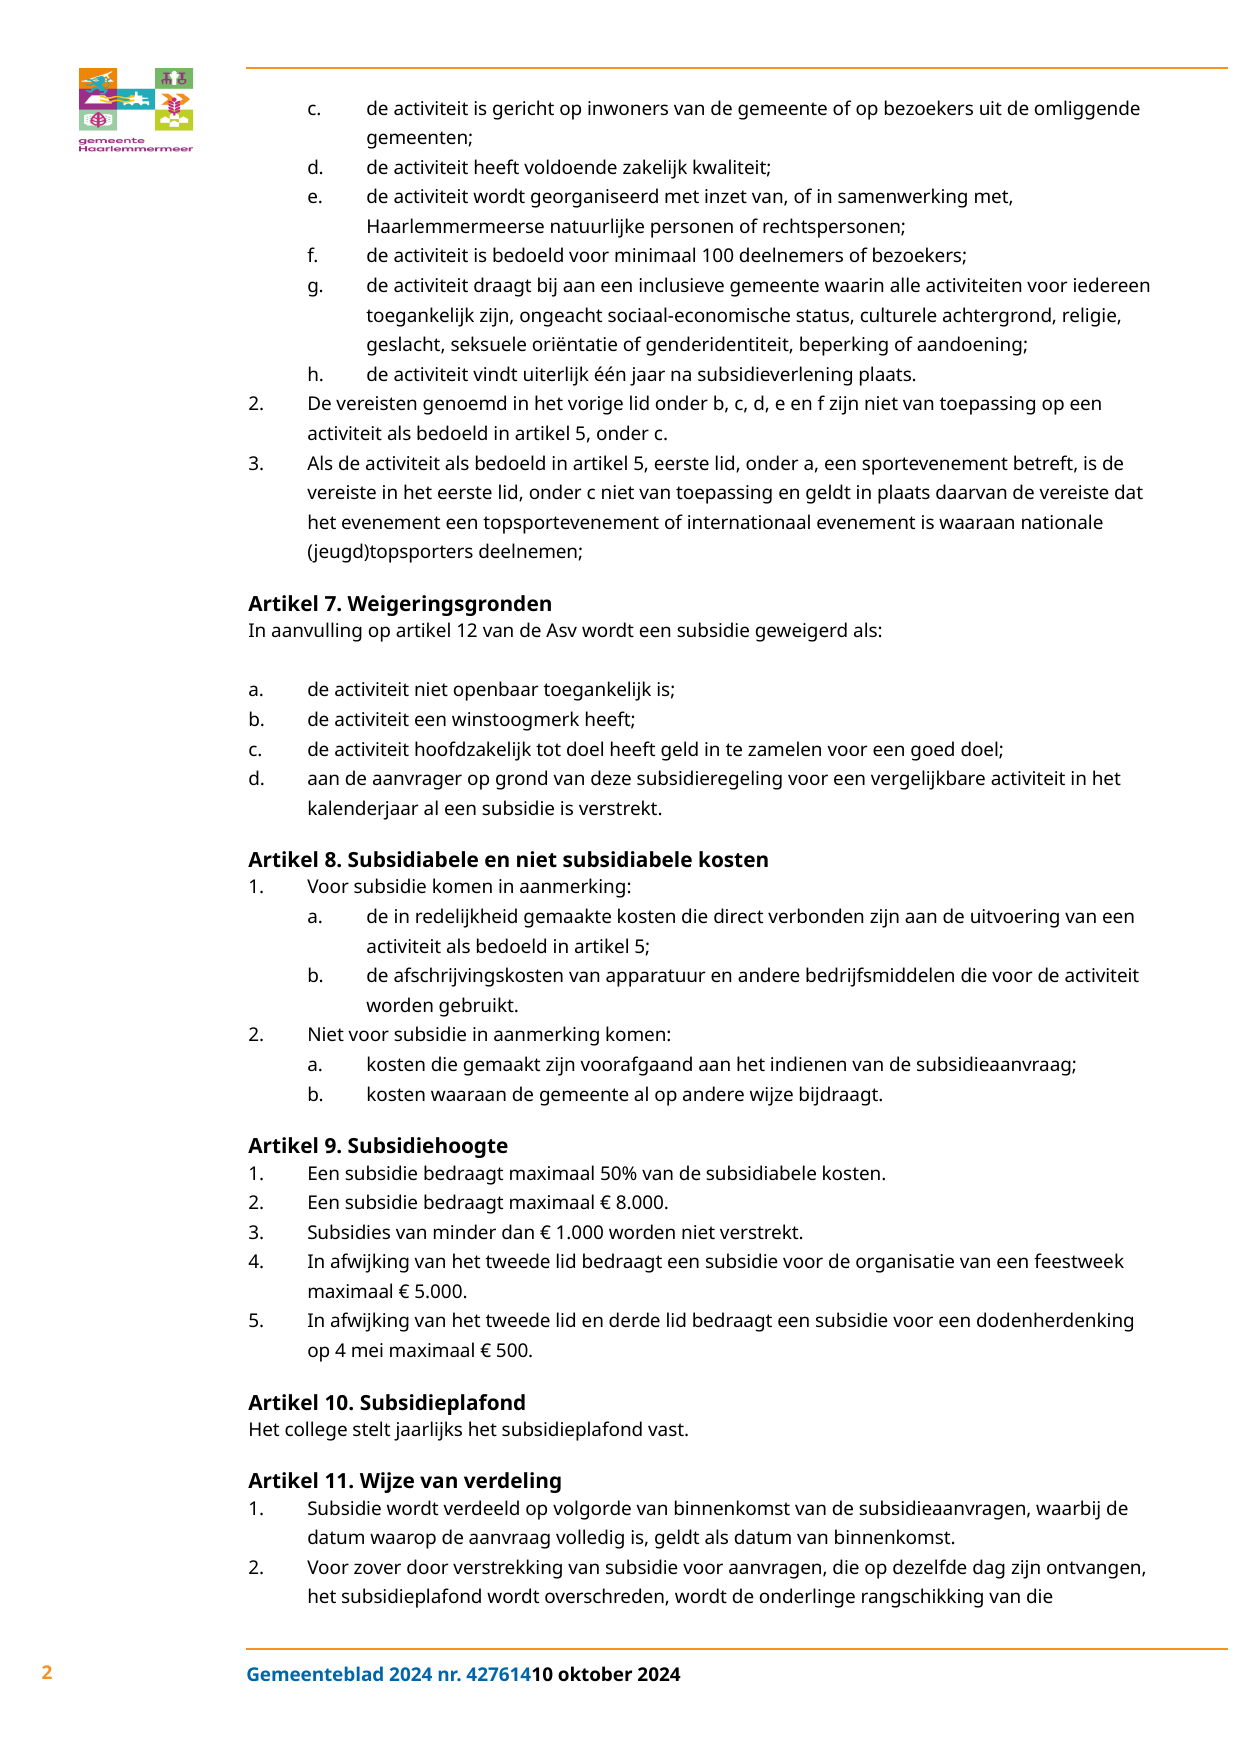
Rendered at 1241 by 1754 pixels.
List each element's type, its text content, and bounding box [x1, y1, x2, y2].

text Artikel 7. Weigeringsgronden [248, 589, 1152, 617]
list de activiteit vindt uiterlijk één jaar na subsidieverlening plaats. [307, 361, 1152, 387]
list Voor zover door verstrekking van subsidie voor aanvragen, die op dezelfde dag zijn ontvangen, het subsidieplafond wordt overschreden, wordt de onderlinge rangschikking van die [248, 1554, 1152, 1609]
list De vereisten genoemd in het vorige lid onder b, c, d, e en f zijn niet van toepassing op een activiteit als bedoeld in artikel 5, onder c. [248, 391, 1152, 446]
list Een subsidie bedraagt maximaal 50% van de subsidiabele kosten. [248, 1160, 1152, 1185]
list In afwijking van het tweede lid en derde lid bedraagt een subsidie voor een dodenherdenking op 4 mei maximaal € 500. [248, 1308, 1152, 1363]
list de activiteit is gericht op inwoners van de gemeente of op bezoekers uit de omliggende gemeenten; [307, 95, 1152, 150]
list de activiteit heeft voldoende zakelijk kwaliteit; [307, 154, 1152, 180]
text Artikel 11. Wijze van verdeling [248, 1466, 1152, 1495]
list de activiteit is bedoeld voor minimaal 100 deelnemers of bezoekers; [307, 243, 1152, 268]
text In aanvulling op artikel 12 van de Asv wordt een subsidie geweigerd als: [248, 617, 1152, 643]
list Als de activiteit als bedoeld in artikel 5, eerste lid, onder a, een sportevenement betreft, is de vereiste in het eerste lid, onder c niet van toepassing en geldt in plaats daarvan de vereiste dat het evenement een topsportevenement of internationaal evenement is waaraan nationale (jeugd)topsporters deelnemen; [248, 450, 1152, 564]
list de activiteit niet openbaar toegankelijk is; [248, 677, 1152, 702]
list aan de aanvrager op grond van deze subsidieregeling voor een vergelijkbare activiteit in het kalenderjaar al een subsidie is verstrekt. [248, 765, 1152, 821]
list de afschrijvingskosten van apparatuur en andere bedrijfsmiddelen die voor de activiteit worden gebruikt. [307, 962, 1152, 1018]
text Artikel 8. Subsidiabele en niet subsidiabele kosten [248, 845, 1152, 874]
list Voor subsidie komen in aanmerking: [248, 874, 1152, 899]
list de activiteit draagt bij aan een inclusieve gemeente waarin alle activiteiten voor iedereen toegankelijk zijn, ongeacht sociaal-economische status, culturele achtergrond, religie, geslacht, seksuele oriëntatie of genderidentiteit, beperking of aandoening; [307, 272, 1152, 357]
picture [41, 47, 231, 172]
list kosten waaraan de gemeente al op andere wijze bijdraagt. [307, 1081, 1152, 1107]
list de activiteit hoofdzakelijk tot doel heeft geld in te zamelen voor een goed doel; [248, 736, 1152, 761]
list kosten die gemaakt zijn voorafgaand aan het indienen van de subsidieaanvraag; [307, 1051, 1152, 1077]
text Het college stelt jaarlijks het subsidieplafond vast. [248, 1416, 1152, 1442]
text Artikel 9. Subsidiehoogte [248, 1131, 1152, 1160]
list Niet voor subsidie in aanmerking komen: [248, 1022, 1152, 1047]
list de activiteit wordt georganiseerd met inzet van, of in samenwerking met, Haarlemmermeerse natuurlijke personen of rechtspersonen; [307, 183, 1152, 239]
list Subsidies van minder dan € 1.000 worden niet verstrekt. [248, 1219, 1152, 1244]
list Een subsidie bedraagt maximaal € 8.000. [248, 1189, 1152, 1215]
list de in redelijkheid gemaakte kosten die direct verbonden zijn aan de uitvoering van een activiteit als bedoeld in artikel 5; [307, 903, 1152, 959]
list de activiteit een winstoogmerk heeft; [248, 706, 1152, 732]
text Artikel 10. Subsidieplafond [248, 1388, 1152, 1416]
list Subsidie wordt verdeeld op volgorde van binnenkomst van de subsidieaanvragen, waarbij de datum waarop de aanvraag volledig is, geldt als datum van binnenkomst. [248, 1495, 1152, 1550]
list In afwijking van het tweede lid bedraagt een subsidie voor de organisatie van een feestweek maximaal € 5.000. [248, 1248, 1152, 1304]
